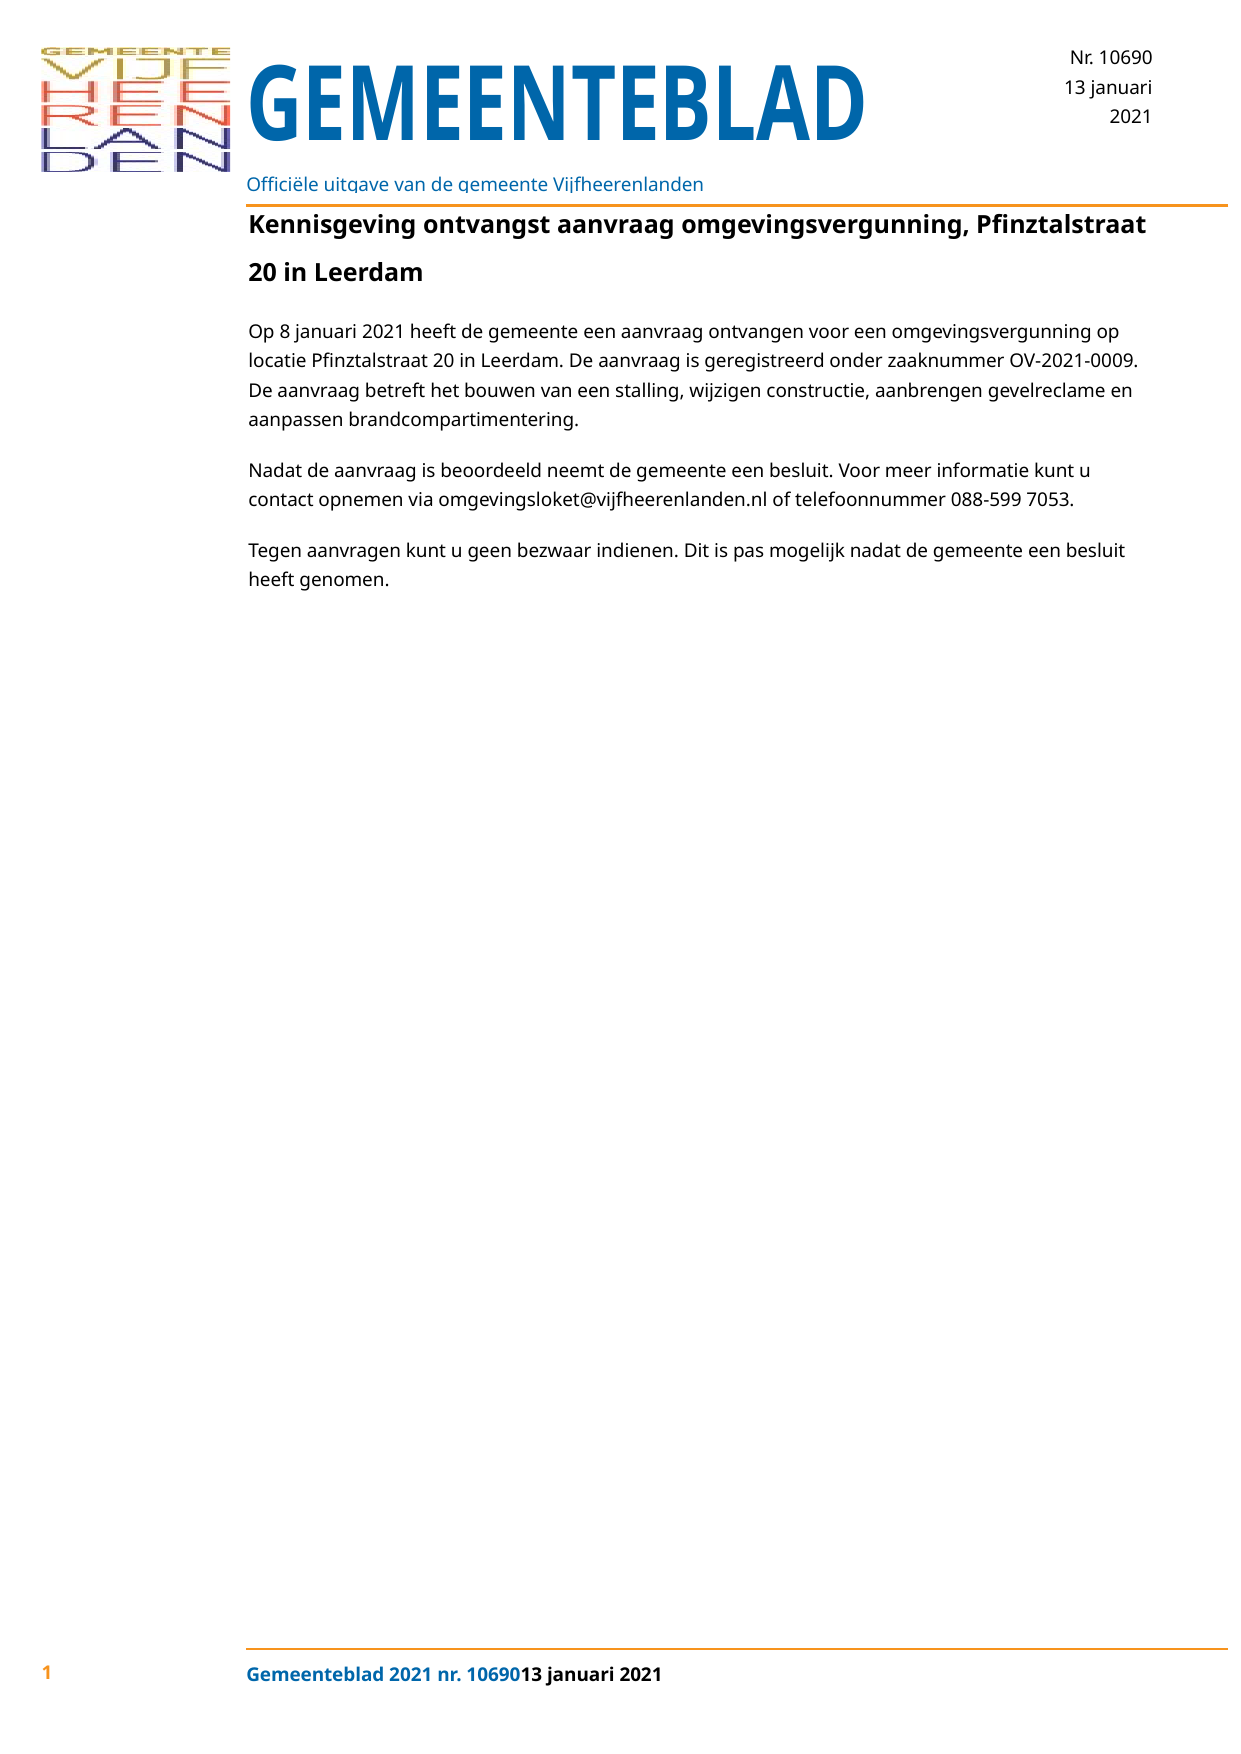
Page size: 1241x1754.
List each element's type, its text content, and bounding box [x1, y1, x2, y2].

text Nadat de aanvraag is beoordeeld neemt de gemeente een besluit. Voor meer informatie kunt u contact opnemen via omgevingsloket@vijfheerenlanden.nl of telefoonnummer 088-599 7053. [248, 457, 1152, 512]
text Kennisgeving ontvangst aanvraag omgevingsvergunning, Pfinztalstraat 20 in Leerdam [248, 207, 1152, 288]
text Tegen aanvragen kunt u geen bezwaar indienen. Dit is pas mogelijk nadat de gemeente een besluit heeft genomen. [248, 537, 1152, 592]
text Op 8 januari 2021 heeft de gemeente een aanvraag ontvangen voor een omgevingsvergunning op locatie Pfinztalstraat 20 in Leerdam. De aanvraag is geregistreerd onder zaaknummer OV-2021-0009. De aanvraag betreft het bouwen van een stalling, wijzigen constructie, aanbrengen gevelreclame en aanpassen brandcompartimentering. [248, 318, 1152, 432]
picture [41, 47, 231, 172]
